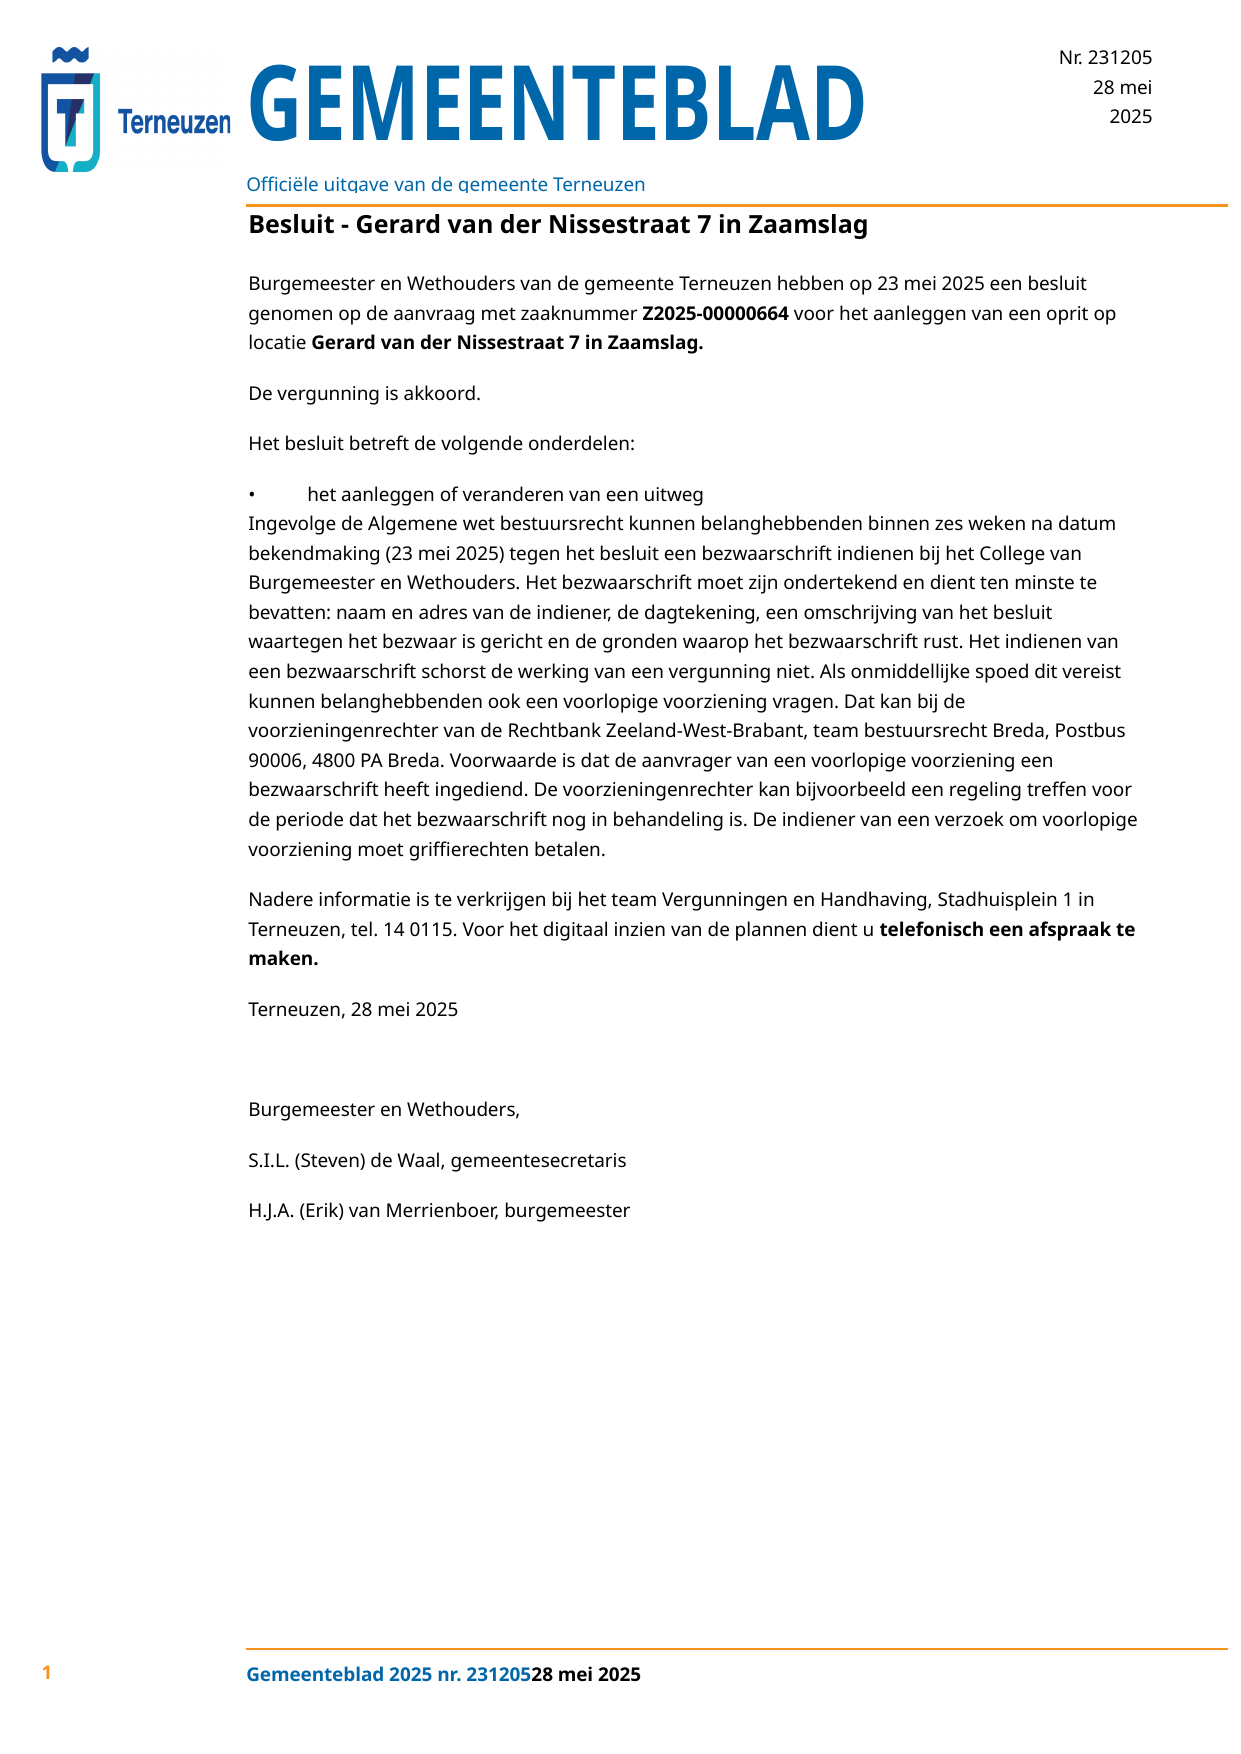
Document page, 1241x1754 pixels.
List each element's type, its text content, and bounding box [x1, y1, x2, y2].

text Burgemeester en Wethouders, [248, 1097, 1152, 1122]
picture [41, 47, 231, 172]
text Het besluit betreft de volgende onderdelen: [248, 430, 1152, 456]
text Nadere informatie is te verkrijgen bij het team Vergunningen en Handhaving, Stadhuisplein 1 in Terneuzen, tel. 14 0115. Voor het digitaal inzien van de plannen dient u telefonisch een afspraak te maken. [248, 886, 1152, 971]
text Terneuzen, 28 mei 2025 [248, 996, 1152, 1021]
text H.J.A. (Erik) van Merrienboer, burgemeester [248, 1197, 1152, 1223]
text Ingevolge de Algemene wet bestuursrecht kunnen belanghebbenden binnen zes weken na datum bekendmaking (23 mei 2025) tegen het besluit een bezwaarschrift indienen bij het College van Burgemeester en Wethouders. Het bezwaarschrift moet zijn ondertekend en dient ten minste te bevatten: naam en adres van de indiener, de dagtekening, een omschrijving van het besluit waartegen het bezwaar is gericht en de gronden waarop het bezwaarschrift rust. Het indienen van een bezwaarschrift schorst de werking van een vergunning niet. Als onmiddellijke spoed dit vereist kunnen belanghebbenden ook een voorlopige voorziening vragen. Dat kan bij de voorzieningenrechter van de Rechtbank Zeeland-West-Brabant, team bestuursrecht Breda, Postbus 90006, 4800 PA Breda. Voorwaarde is dat de aanvrager van een voorlopige voorziening een bezwaarschrift heeft ingediend. De voorzieningenrechter kan bijvoorbeeld een regeling treffen voor de periode dat het bezwaarschrift nog in behandeling is. De indiener van een verzoek om voorlopige voorziening moet griffierechten betalen. [248, 510, 1152, 861]
text Besluit - Gerard van der Nissestraat 7 in Zaamslag [248, 207, 1152, 241]
list het aanleggen of veranderen van een uitweg [248, 481, 1152, 506]
text De vergunning is akkoord. [248, 380, 1152, 406]
text S.I.L. (Steven) de Waal, gemeentesecretaris [248, 1147, 1152, 1173]
text Burgemeester en Wethouders van de gemeente Terneuzen hebben op 23 mei 2025 een besluit genomen op de aanvraag met zaaknummer Z2025-00000664 voor het aanleggen van een oprit op locatie Gerard van der Nissestraat 7 in Zaamslag. [248, 270, 1152, 355]
